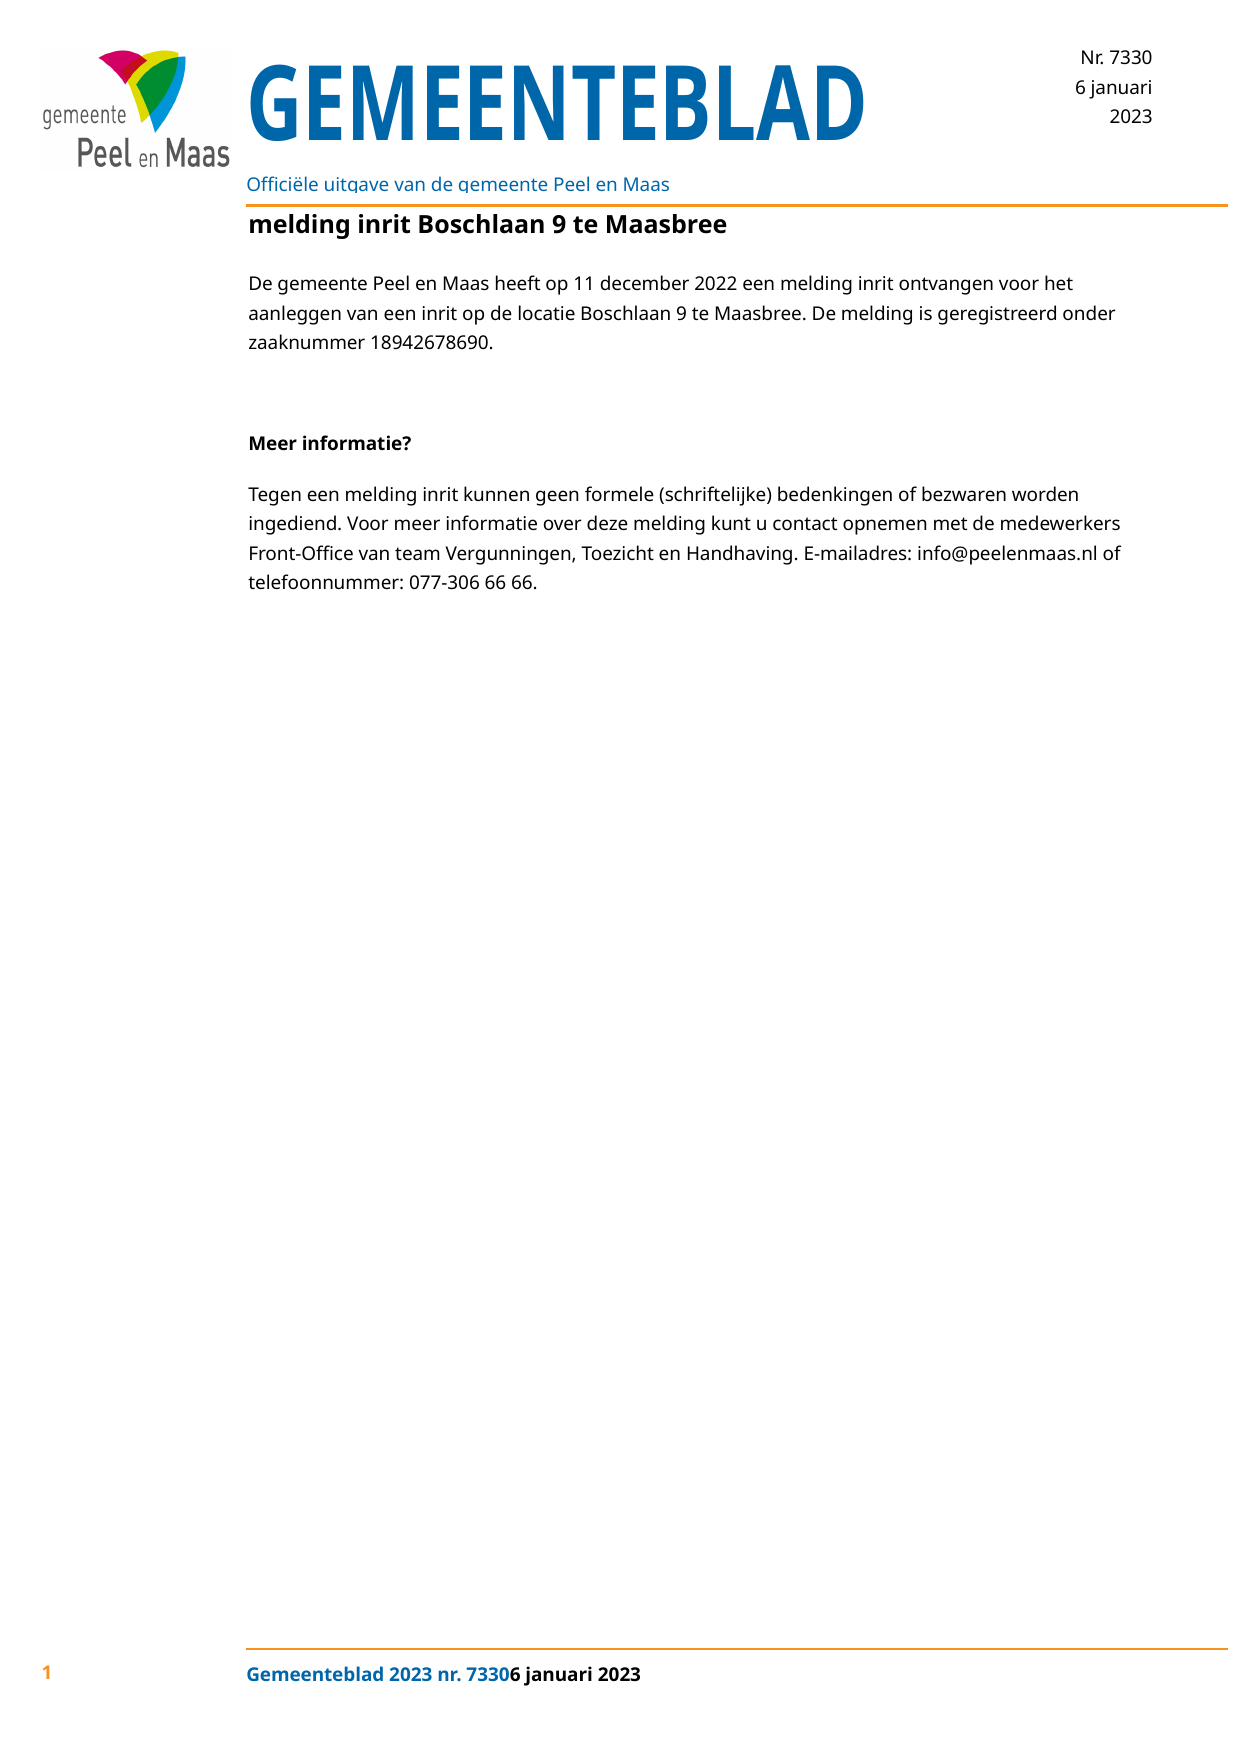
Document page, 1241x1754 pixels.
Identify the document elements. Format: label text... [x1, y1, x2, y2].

text De gemeente Peel en Maas heeft op 11 december 2022 een melding inrit ontvangen voor het aanleggen van een inrit op de locatie Boschlaan 9 te Maasbree. De melding is geregistreerd onder zaaknummer 18942678690. [248, 270, 1152, 355]
text Meer informatie? [248, 430, 1152, 456]
text melding inrit Boschlaan 9 te Maasbree [248, 207, 1152, 241]
picture [41, 47, 231, 172]
text Tegen een melding inrit kunnen geen formele (schriftelijke) bedenkingen of bezwaren worden ingediend. Voor meer informatie over deze melding kunt u contact opnemen met de medewerkers Front-Office van team Vergunningen, Toezicht en Handhaving. E-mailadres: info@peelenmaas.nl of telefoonnummer: 077-306 66 66. [248, 481, 1152, 595]
